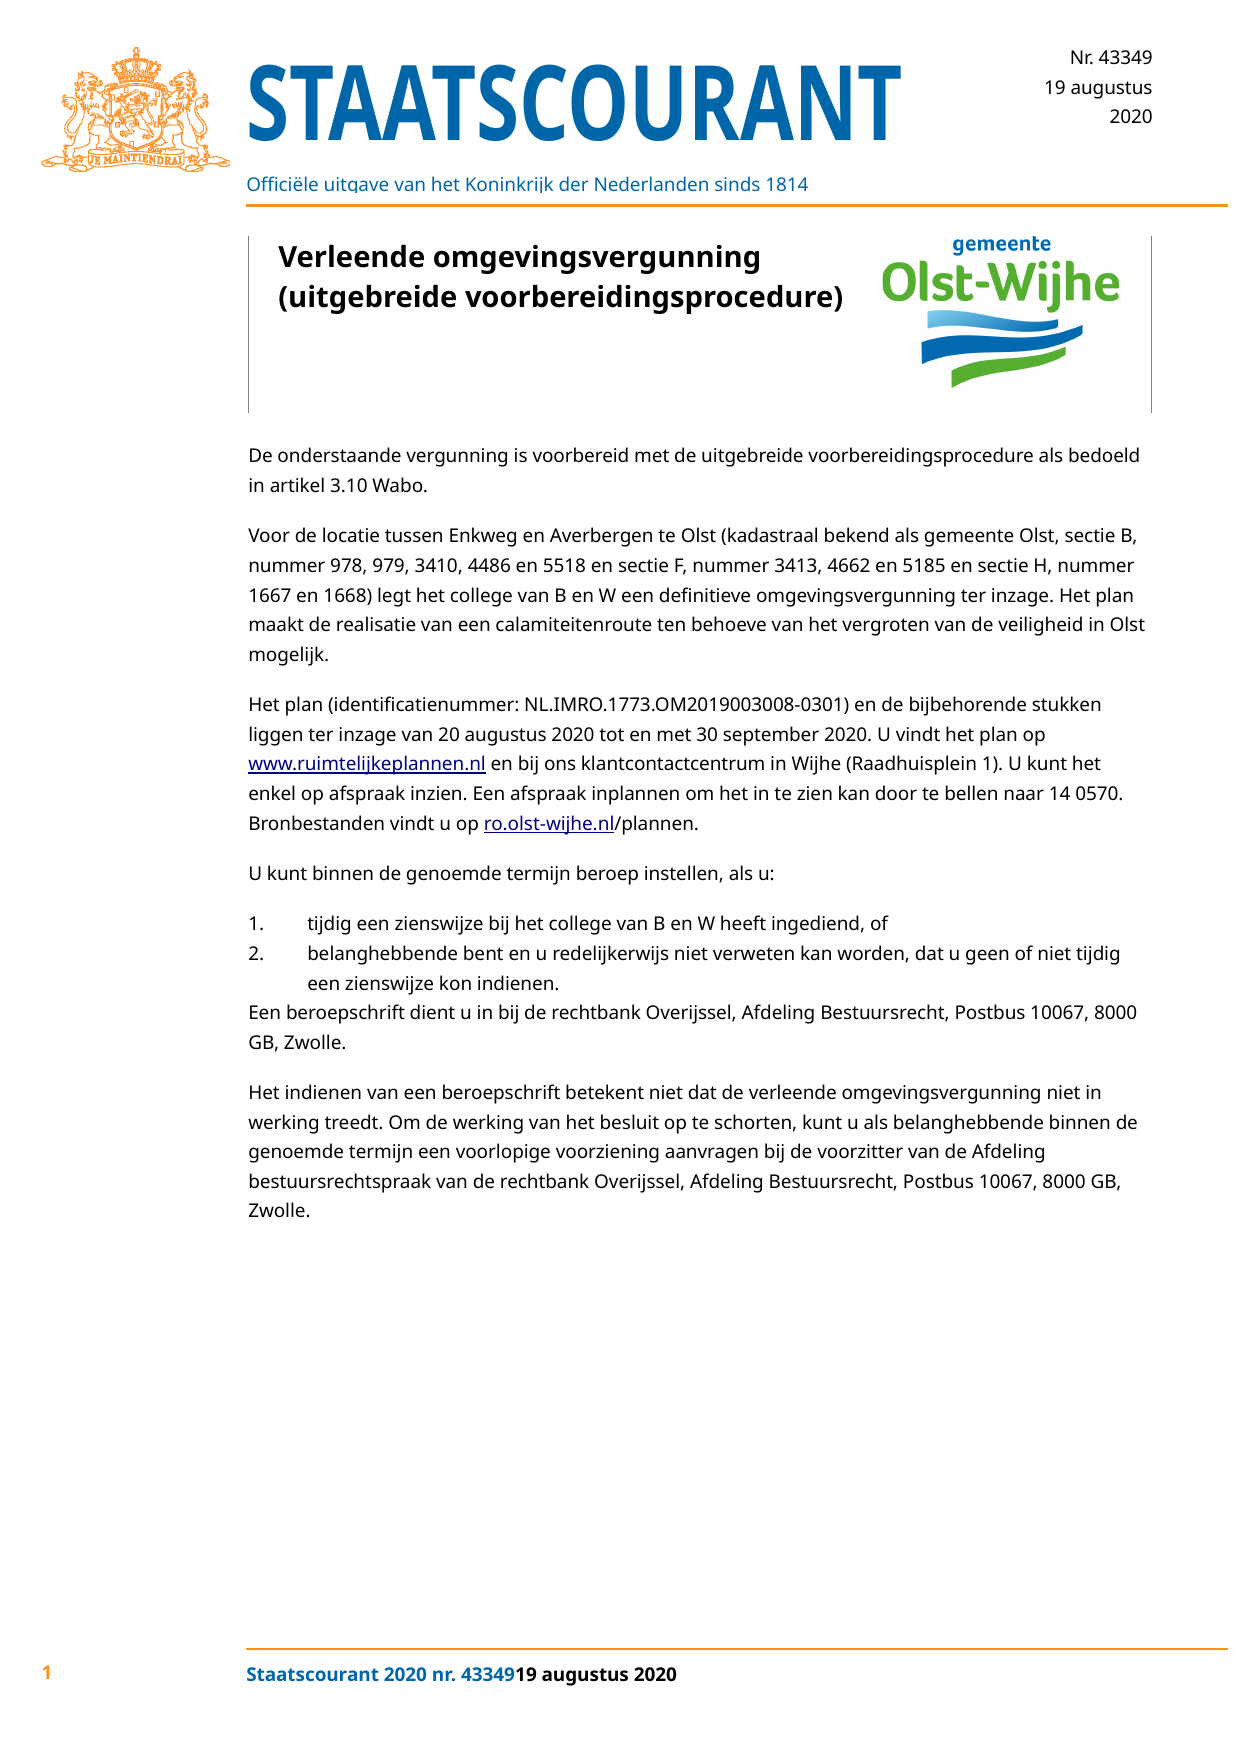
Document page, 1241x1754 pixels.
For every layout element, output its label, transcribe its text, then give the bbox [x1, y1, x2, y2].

text De onderstaande vergunning is voorbereid met de uitgebreide voorbereidingsprocedure als bedoeld in artikel 3.10 Wabo. [248, 443, 1152, 498]
list tijdig een zienswijze bij het college van B en W heeft ingediend, of [248, 911, 1152, 936]
text Voor de locatie tussen Enkweg en Averbergen te Olst (kadastraal bekend als gemeente Olst, sectie B, nummer 978, 979, 3410, 4486 en 5518 en sectie F, nummer 3413, 4662 en 5185 en sectie H, nummer 1667 en 1668) legt het college van B en W een definitieve omgevingsvergunning ter inzage. Het plan maakt de realisatie van een calamiteitenroute ten behoeve van het vergroten van de veiligheid in Olst mogelijk. [248, 523, 1152, 667]
table_header Verleende omgevingsvergunning (uitgebreide voorbereidingsprocedure) [249, 236, 850, 413]
picture [41, 47, 231, 172]
text U kunt binnen de genoemde termijn beroep instellen, als u: [248, 860, 1152, 886]
table_header [1119, 236, 1151, 387]
text Een beroepschrift dient u in bij de rechtbank Overijssel, Afdeling Bestuursrecht, Postbus 10067, 8000 GB, Zwolle. [248, 999, 1152, 1054]
table_header [850, 236, 882, 387]
picture [882, 236, 1119, 388]
table_header [850, 388, 1151, 413]
text Het indienen van een beroepschrift betekent niet dat de verleende omgevingsvergunning niet in werking treedt. Om de werking van het besluit op te schorten, kunt u als belanghebbende binnen de genoemde termijn een voorlopige voorziening aanvragen bij de voorzitter van de Afdeling bestuursrechtspraak van de rechtbank Overijssel, Afdeling Bestuursrecht, Postbus 10067, 8000 GB, Zwolle. [248, 1079, 1152, 1223]
text Het plan (identificatienummer: NL.IMRO.1773.OM2019003008-0301) en de bijbehorende stukken liggen ter inzage van 20 augustus 2020 tot en met 30 september 2020. U vindt het plan op www.ruimtelijkeplannen.nl en bij ons klantcontactcentrum in Wijhe (Raadhuisplein 1). U kunt het enkel op afspraak inzien. Een afspraak inplannen om het in te zien kan door te bellen naar 14 0570. Bronbestanden vindt u op ro.olst-wijhe.nl/plannen. [248, 691, 1152, 835]
list belanghebbende bent en u redelijkerwijs niet verweten kan worden, dat u geen of niet tijdig een zienswijze kon indienen. [248, 940, 1152, 995]
